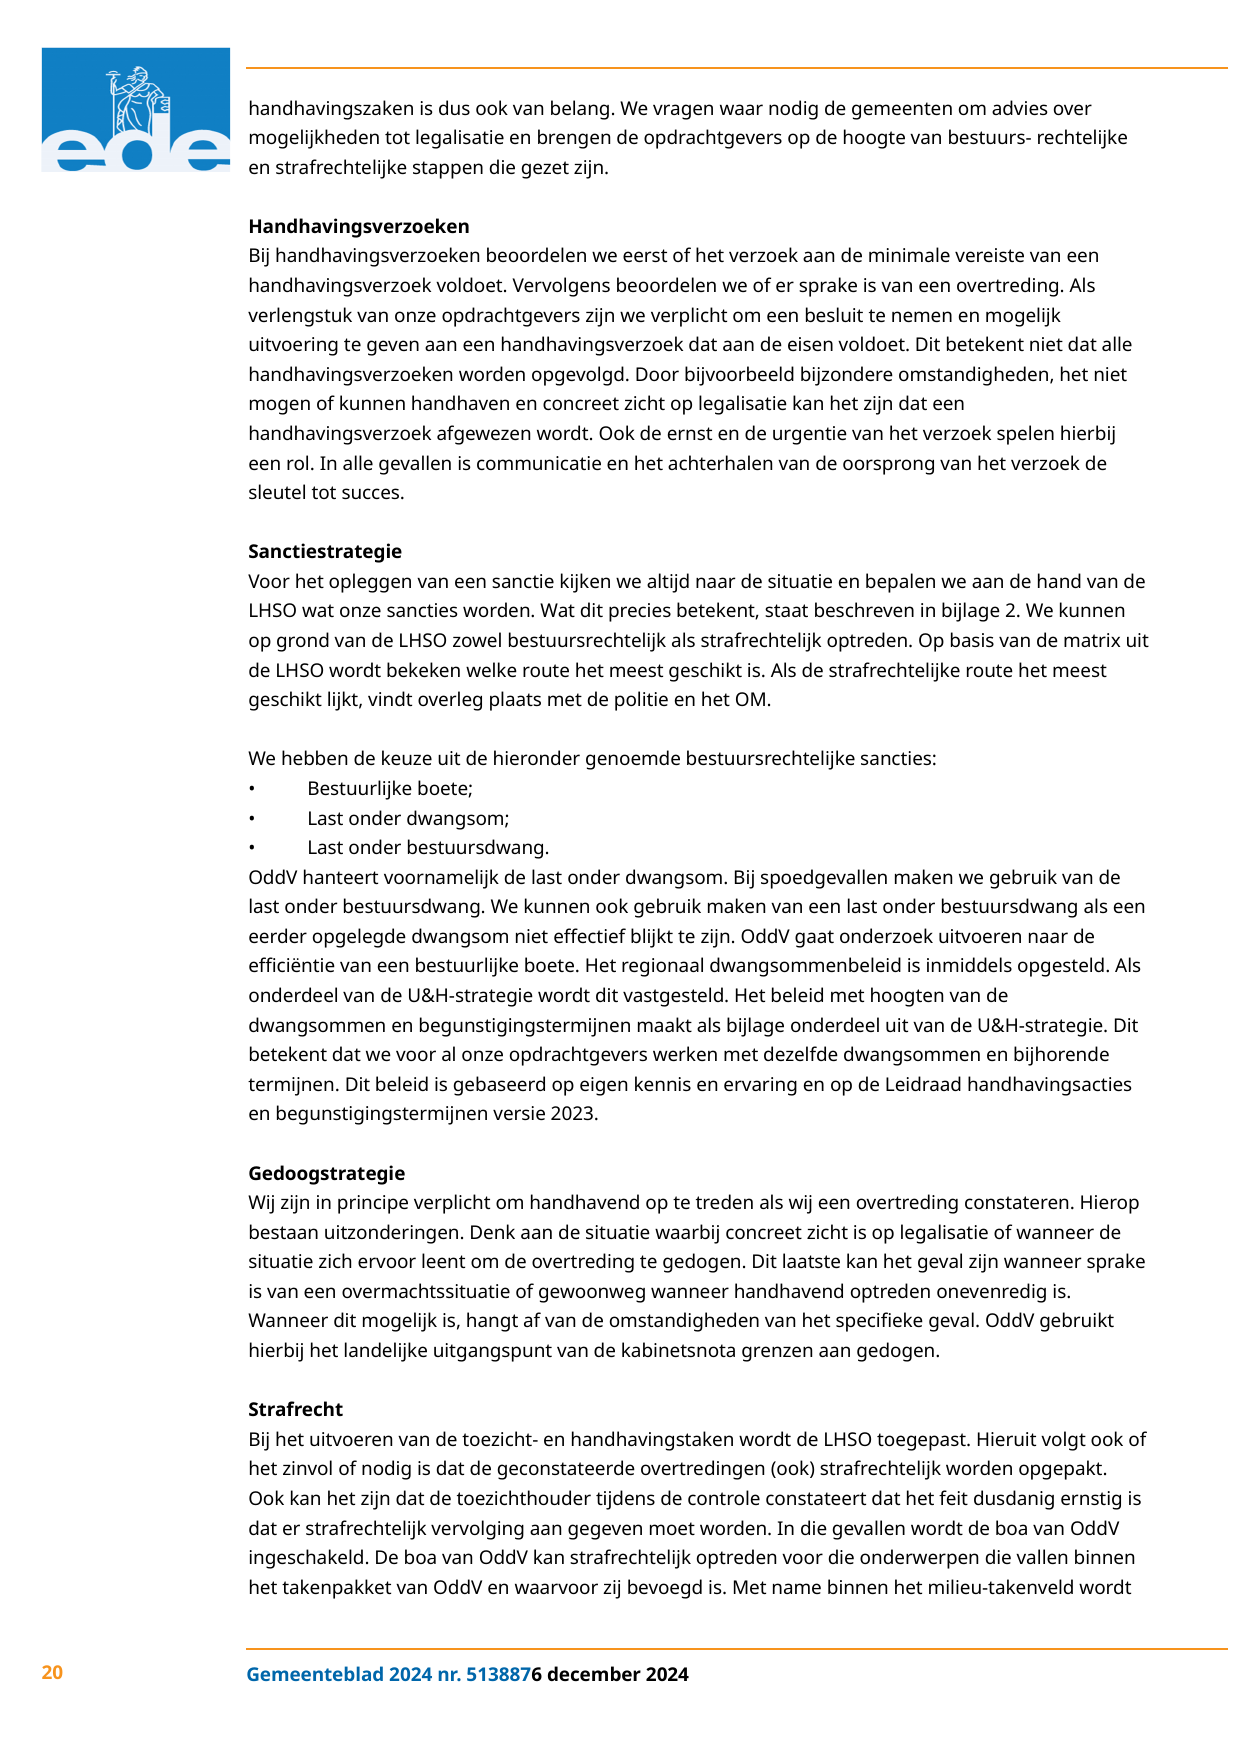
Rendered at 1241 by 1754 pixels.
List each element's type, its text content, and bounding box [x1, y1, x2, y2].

list Bestuurlijke boete; [248, 775, 1152, 801]
text Bij handhavingsverzoeken beoordelen we eerst of het verzoek aan de minimale vereiste van een handhavingsverzoek voldoet. Vervolgens beoordelen we of er sprake is van een overtreding. Als verlengstuk van onze opdrachtgevers zijn we verplicht om een besluit te nemen en mogelijk uitvoering te geven aan een handhavingsverzoek dat aan de eisen voldoet. Dit betekent niet dat alle handhavingsverzoeken worden opgevolgd. Door bijvoorbeeld bijzondere omstandigheden, het niet mogen of kunnen handhaven en concreet zicht op legalisatie kan het zijn dat een handhavingsverzoek afgewezen wordt. Ook de ernst en de urgentie van het verzoek spelen hierbij een rol. In alle gevallen is communicatie en het achterhalen van de oorsprong van het verzoek de sleutel tot succes. [248, 243, 1152, 505]
text We hebben de keuze uit de hieronder genoemde bestuursrechtelijke sancties: [248, 746, 1152, 771]
list Last onder bestuursdwang. [248, 834, 1152, 860]
text Gedoogstrategie [248, 1160, 1152, 1186]
text Handhavingsverzoeken [248, 213, 1152, 239]
text Ook kan het zijn dat de toezichthouder tijdens de controle constateert dat het feit dusdanig ernstig is dat er strafrechtelijk vervolging aan gegeven moet worden. In die gevallen wordt de boa van OddV ingeschakeld. De boa van OddV kan strafrechtelijk optreden voor die onderwerpen die vallen binnen het takenpakket van OddV en waarvoor zij bevoegd is. Met name binnen het milieu-takenveld wordt [248, 1485, 1152, 1600]
text Sanctiestrategie [248, 538, 1152, 564]
picture [41, 47, 231, 172]
text Voor het opleggen van een sanctie kijken we altijd naar de situatie en bepalen we aan de hand van de LHSO wat onze sancties worden. Wat dit precies betekent, staat beschreven in bijlage 2. We kunnen op grond van de LHSO zowel bestuursrechtelijk als strafrechtelijk optreden. Op basis van de matrix uit de LHSO wordt bekeken welke route het meest geschikt is. Als de strafrechtelijke route het meest geschikt lijkt, vindt overleg plaats met de politie en het OM. [248, 568, 1152, 712]
text Wij zijn in principe verplicht om handhavend op te treden als wij een overtreding constateren. Hierop bestaan uitzonderingen. Denk aan de situatie waarbij concreet zicht is op legalisatie of wanneer de situatie zich ervoor leent om de overtreding te gedogen. Dit laatste kan het geval zijn wanneer sprake is van een overmachtssituatie of gewoonweg wanneer handhavend optreden onevenredig is. Wanneer dit mogelijk is, hangt af van de omstandigheden van het specifieke geval. OddV gebruikt hierbij het landelijke uitgangspunt van de kabinetsnota grenzen aan gedogen. [248, 1189, 1152, 1363]
text handhavingszaken is dus ook van belang. We vragen waar nodig de gemeenten om advies over mogelijkheden tot legalisatie en brengen de opdrachtgevers op de hoogte van bestuurs- rechtelijke en strafrechtelijke stappen die gezet zijn. [248, 95, 1152, 180]
list Last onder dwangsom; [248, 805, 1152, 831]
text Bij het uitvoeren van de toezicht- en handhavingstaken wordt de LHSO toegepast. Hieruit volgt ook of het zinvol of nodig is dat de geconstateerde overtredingen (ook) strafrechtelijk worden opgepakt. [248, 1426, 1152, 1481]
text OddV hanteert voornamelijk de last onder dwangsom. Bij spoedgevallen maken we gebruik van de last onder bestuursdwang. We kunnen ook gebruik maken van een last onder bestuursdwang als een eerder opgelegde dwangsom niet effectief blijkt te zijn. OddV gaat onderzoek uitvoeren naar de efficiëntie van een bestuurlijke boete. Het regionaal dwangsommenbeleid is inmiddels opgesteld. Als onderdeel van de U&H-strategie wordt dit vastgesteld. Het beleid met hoogten van de dwangsommen en begunstigingstermijnen maakt als bijlage onderdeel uit van de U&H-strategie. Dit betekent dat we voor al onze opdrachtgevers werken met dezelfde dwangsommen en bijhorende termijnen. Dit beleid is gebaseerd op eigen kennis en ervaring en op de Leidraad handhavingsacties en begunstigingstermijnen versie 2023. [248, 864, 1152, 1126]
text Strafrecht [248, 1396, 1152, 1422]
